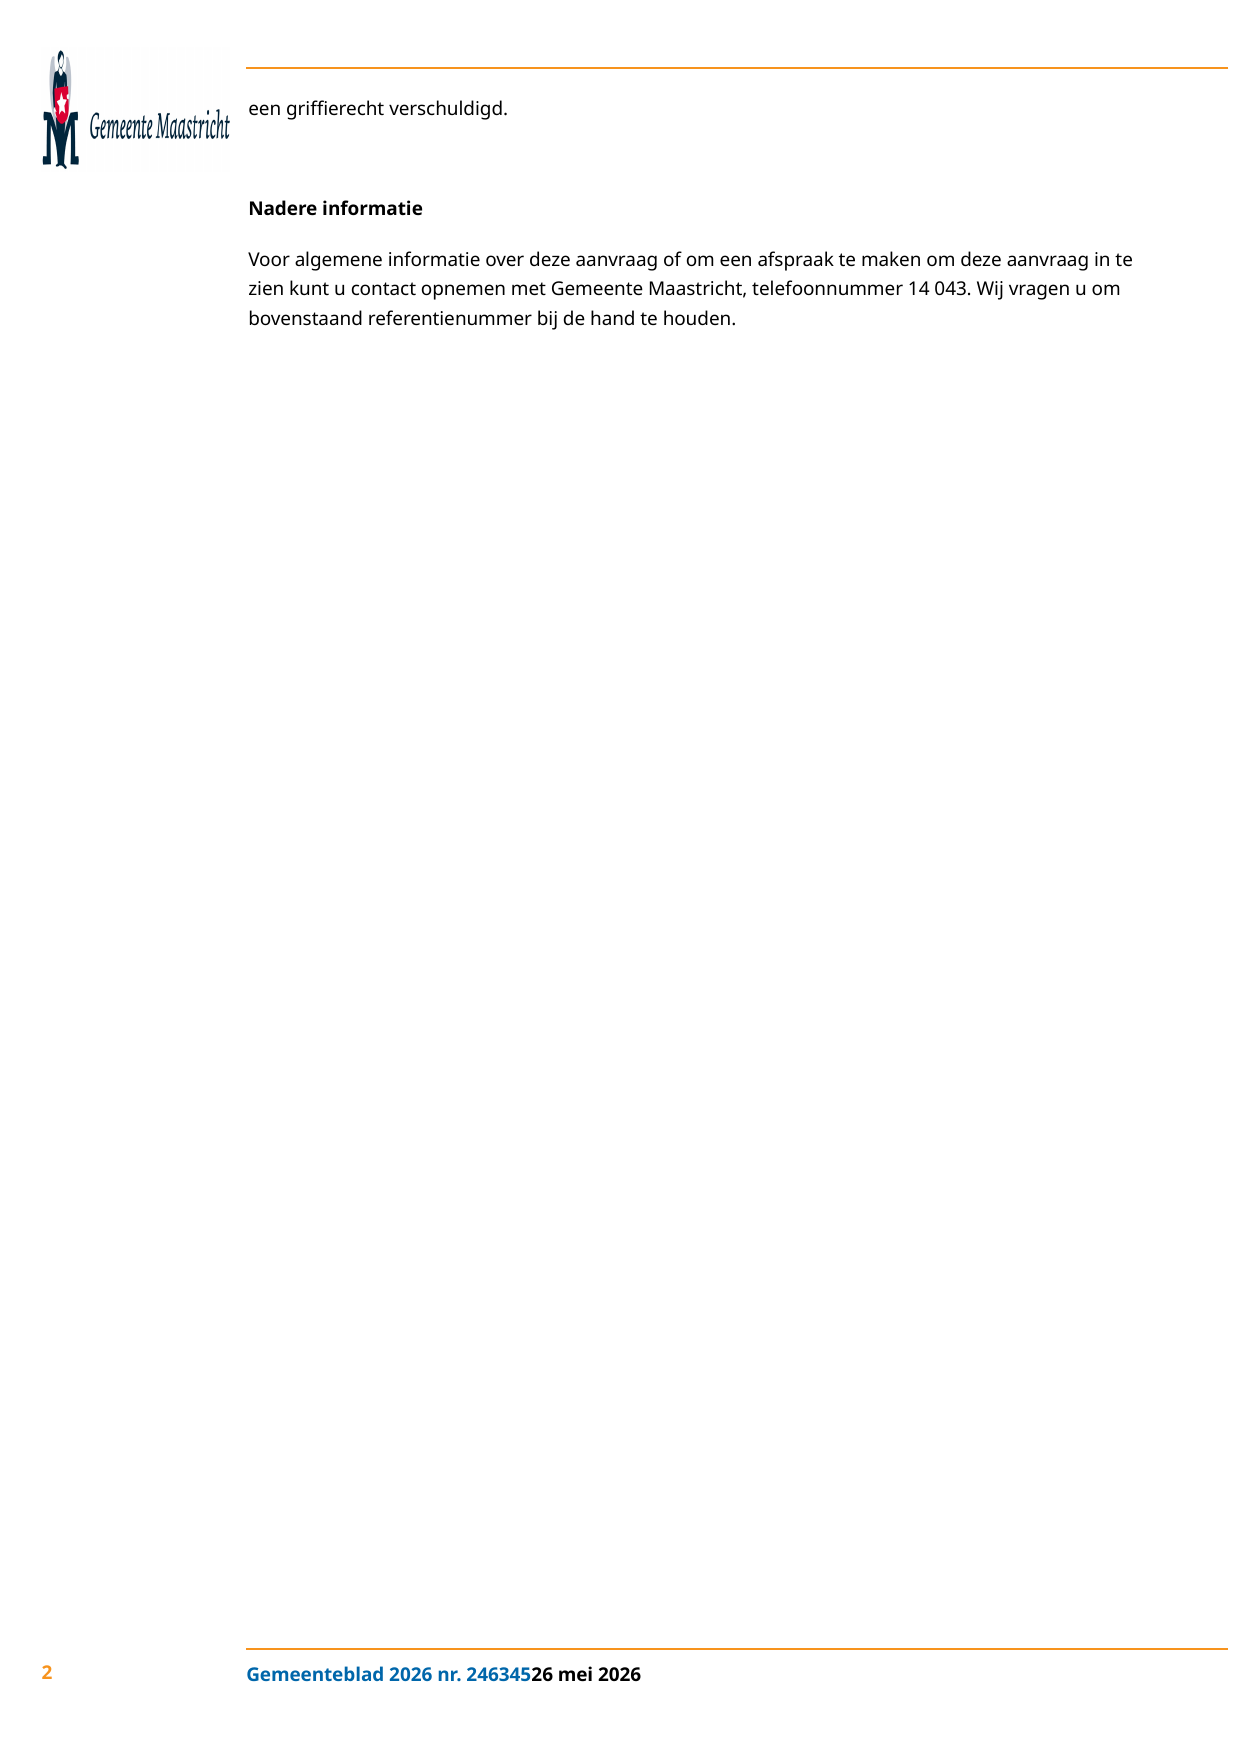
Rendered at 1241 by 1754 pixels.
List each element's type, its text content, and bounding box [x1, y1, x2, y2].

text Voor algemene informatie over deze aanvraag of om een afspraak te maken om deze aanvraag in te zien kunt u contact opnemen met Gemeente Maastricht, telefoonnummer 14 043. Wij vragen u om bovenstaand referentienummer bij de hand te houden. [248, 246, 1152, 331]
text Nadere informatie [248, 196, 1152, 221]
text een griffierecht verschuldigd. [248, 95, 1152, 121]
picture [41, 47, 231, 172]
